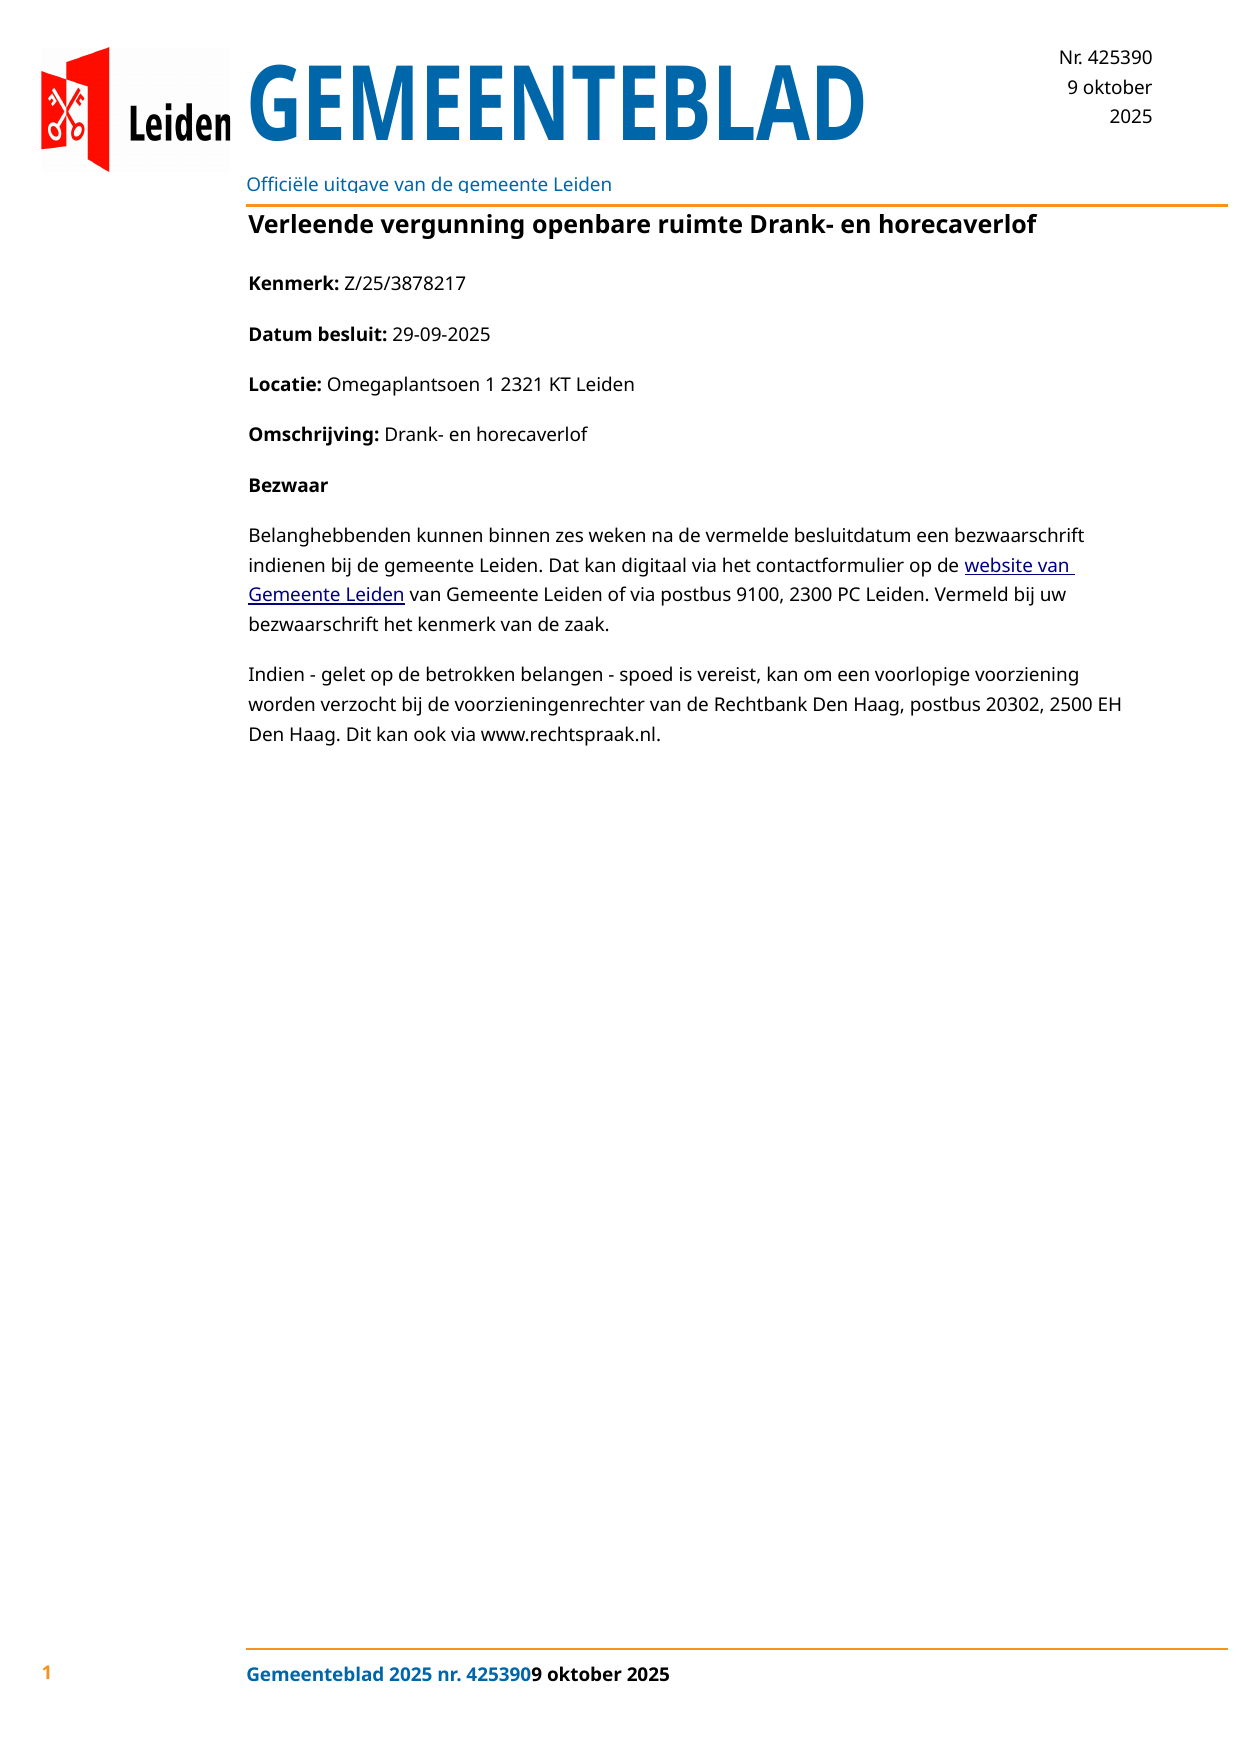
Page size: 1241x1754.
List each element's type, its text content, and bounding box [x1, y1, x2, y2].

text Locatie: Omegaplantsoen 1 2321 KT Leiden [248, 371, 1152, 397]
text Omschrijving: Drank- en horecaverlof [248, 422, 1152, 447]
text Verleende vergunning openbare ruimte Drank- en horecaverlof [248, 207, 1152, 241]
picture [41, 47, 231, 172]
text Kenmerk: Z/25/3878217 [248, 270, 1152, 296]
text Datum besluit: 29-09-2025 [248, 321, 1152, 346]
text Bezwaar [248, 472, 1152, 498]
text Belanghebbenden kunnen binnen zes weken na de vermelde besluitdatum een bezwaarschrift indienen bij de gemeente Leiden. Dat kan digitaal via het contactformulier op de website van Gemeente Leiden van Gemeente Leiden of via postbus 9100, 2300 PC Leiden. Vermeld bij uw bezwaarschrift het kenmerk van de zaak. [248, 522, 1152, 637]
text Indien - gelet op de betrokken belangen - spoed is vereist, kan om een voorlopige voorziening worden verzocht bij de voorzieningenrechter van de Rechtbank Den Haag, postbus 20302, 2500 EH Den Haag. Dit kan ook via www.rechtspraak.nl. [248, 662, 1152, 746]
